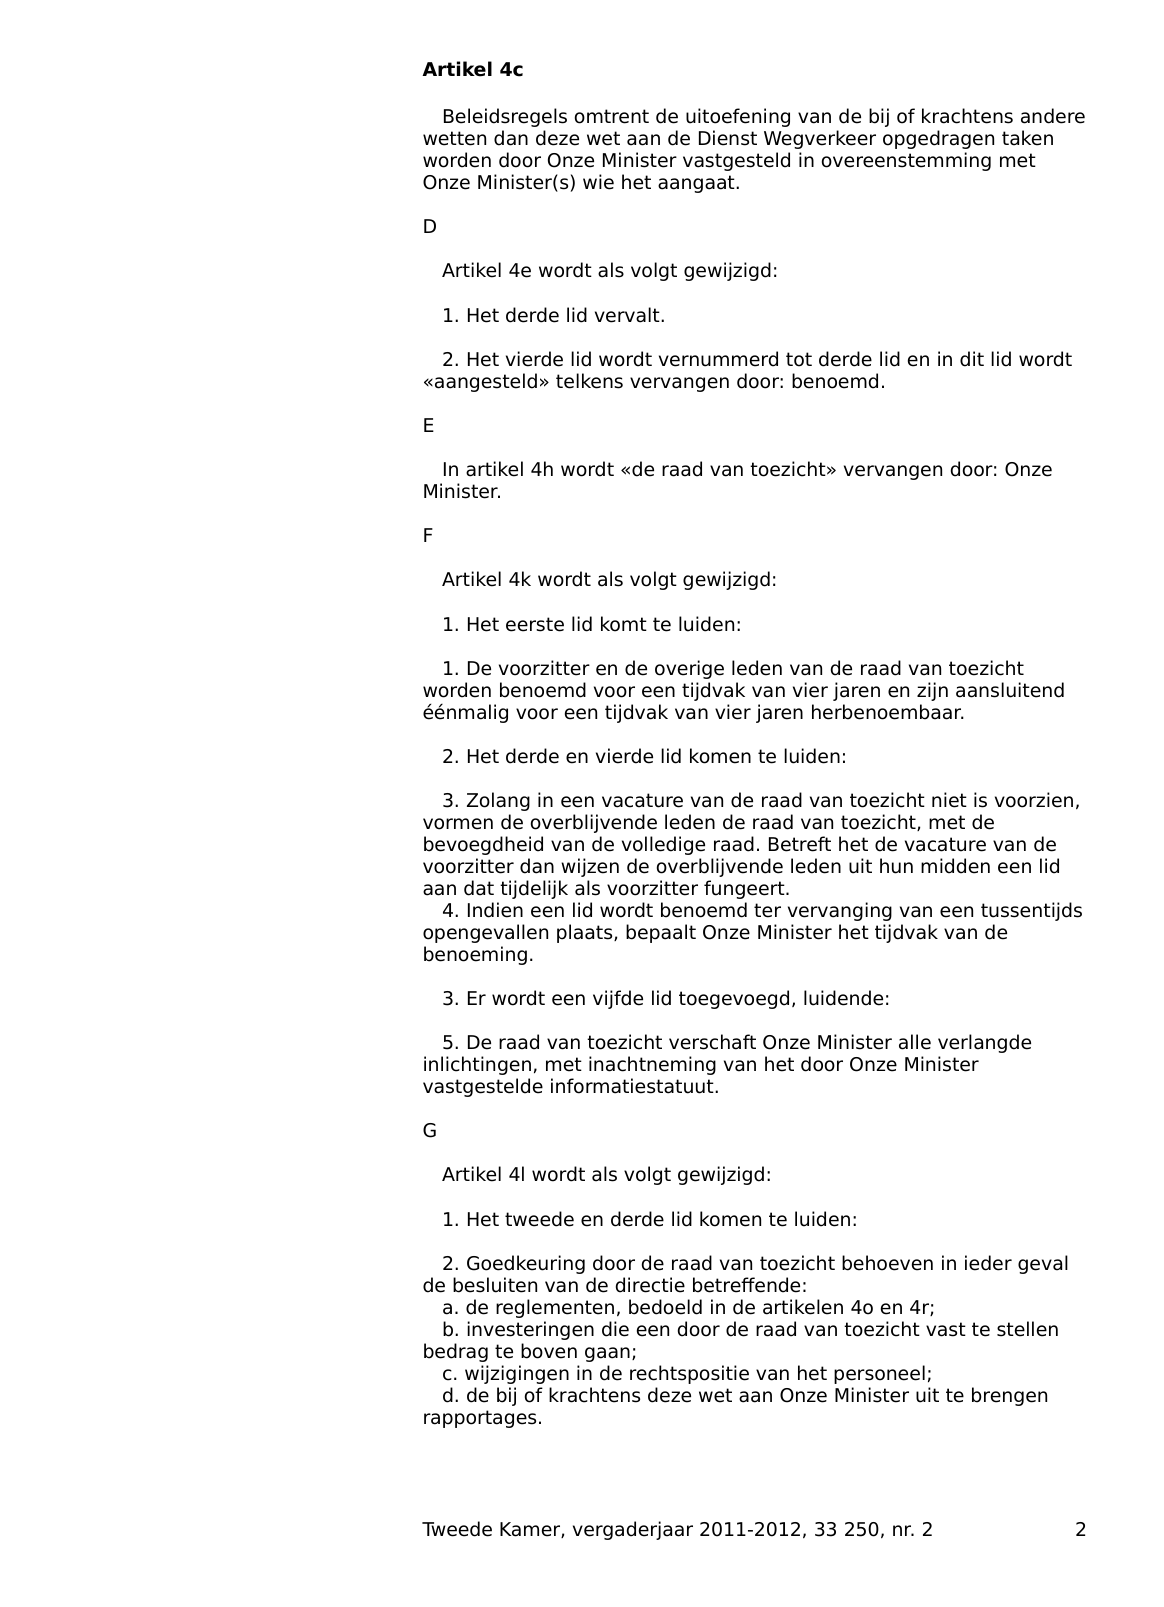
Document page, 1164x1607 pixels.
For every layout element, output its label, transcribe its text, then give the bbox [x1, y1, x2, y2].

text 2. Het derde en vierde lid komen te luiden: [422, 746, 1087, 768]
text E [422, 415, 1087, 437]
text 2. Goedkeuring door de raad van toezicht behoeven in ieder geval de besluiten van de directie betreffende: [422, 1253, 1087, 1297]
text b. investeringen die een door de raad van toezicht vast te stellen bedrag te boven gaan; [422, 1319, 1087, 1363]
text G [422, 1120, 1087, 1142]
text 5. De raad van toezicht verschaft Onze Minister alle verlangde inlichtingen, met inachtneming van het door Onze Minister vastgestelde informatiestatuut. [422, 1032, 1087, 1098]
text In artikel 4h wordt «de raad van toezicht» vervangen door: Onze Minister. [422, 459, 1087, 503]
text 1. Het derde lid vervalt. [422, 304, 1087, 326]
text Artikel 4k wordt als volgt gewijzigd: [422, 569, 1087, 591]
text F [422, 525, 1087, 547]
text 1. Het eerste lid komt te luiden: [422, 613, 1087, 635]
text D [422, 216, 1087, 238]
text 2. Het vierde lid wordt vernummerd tot derde lid en in dit lid wordt «aangesteld» telkens vervangen door: benoemd. [422, 349, 1087, 393]
text 3. Zolang in een vacature van de raad van toezicht niet is voorzien, vormen de overblijvende leden de raad van toezicht, met de bevoegdheid van de volledige raad. Betreft het de vacature van de voorzitter dan wijzen de overblijvende leden uit hun midden een lid aan dat tijdelijk als voorzitter fungeert. [422, 790, 1087, 900]
text a. de reglementen, bedoeld in de artikelen 4o en 4r; [422, 1297, 1087, 1319]
text Beleidsregels omtrent de uitoefening van de bij of krachtens andere wetten dan deze wet aan de Dienst Wegverkeer opgedragen taken worden door Onze Minister vastgesteld in overeenstemming met Onze Minister(s) wie het aangaat. [422, 106, 1087, 194]
text Artikel 4l wordt als volgt gewijzigd: [422, 1164, 1087, 1186]
text 3. Er wordt een vijfde lid toegevoegd, luidende: [422, 988, 1087, 1010]
text 1. Het tweede en derde lid komen te luiden: [422, 1208, 1087, 1231]
text d. de bij of krachtens deze wet aan Onze Minister uit te brengen rapportages. [422, 1384, 1087, 1428]
text Artikel 4e wordt als volgt gewijzigd: [422, 260, 1087, 282]
text c. wijzigingen in de rechtspositie van het personeel; [422, 1363, 1087, 1384]
subtitle Artikel 4c [422, 59, 1087, 81]
text 4. Indien een lid wordt benoemd ter vervanging van een tussentijds opengevallen plaats, bepaalt Onze Minister het tijdvak van de benoeming. [422, 900, 1087, 966]
text 1. De voorzitter en de overige leden van de raad van toezicht worden benoemd voor een tijdvak van vier jaren en zijn aansluitend éénmalig voor een tijdvak van vier jaren herbenoembaar. [422, 658, 1087, 723]
